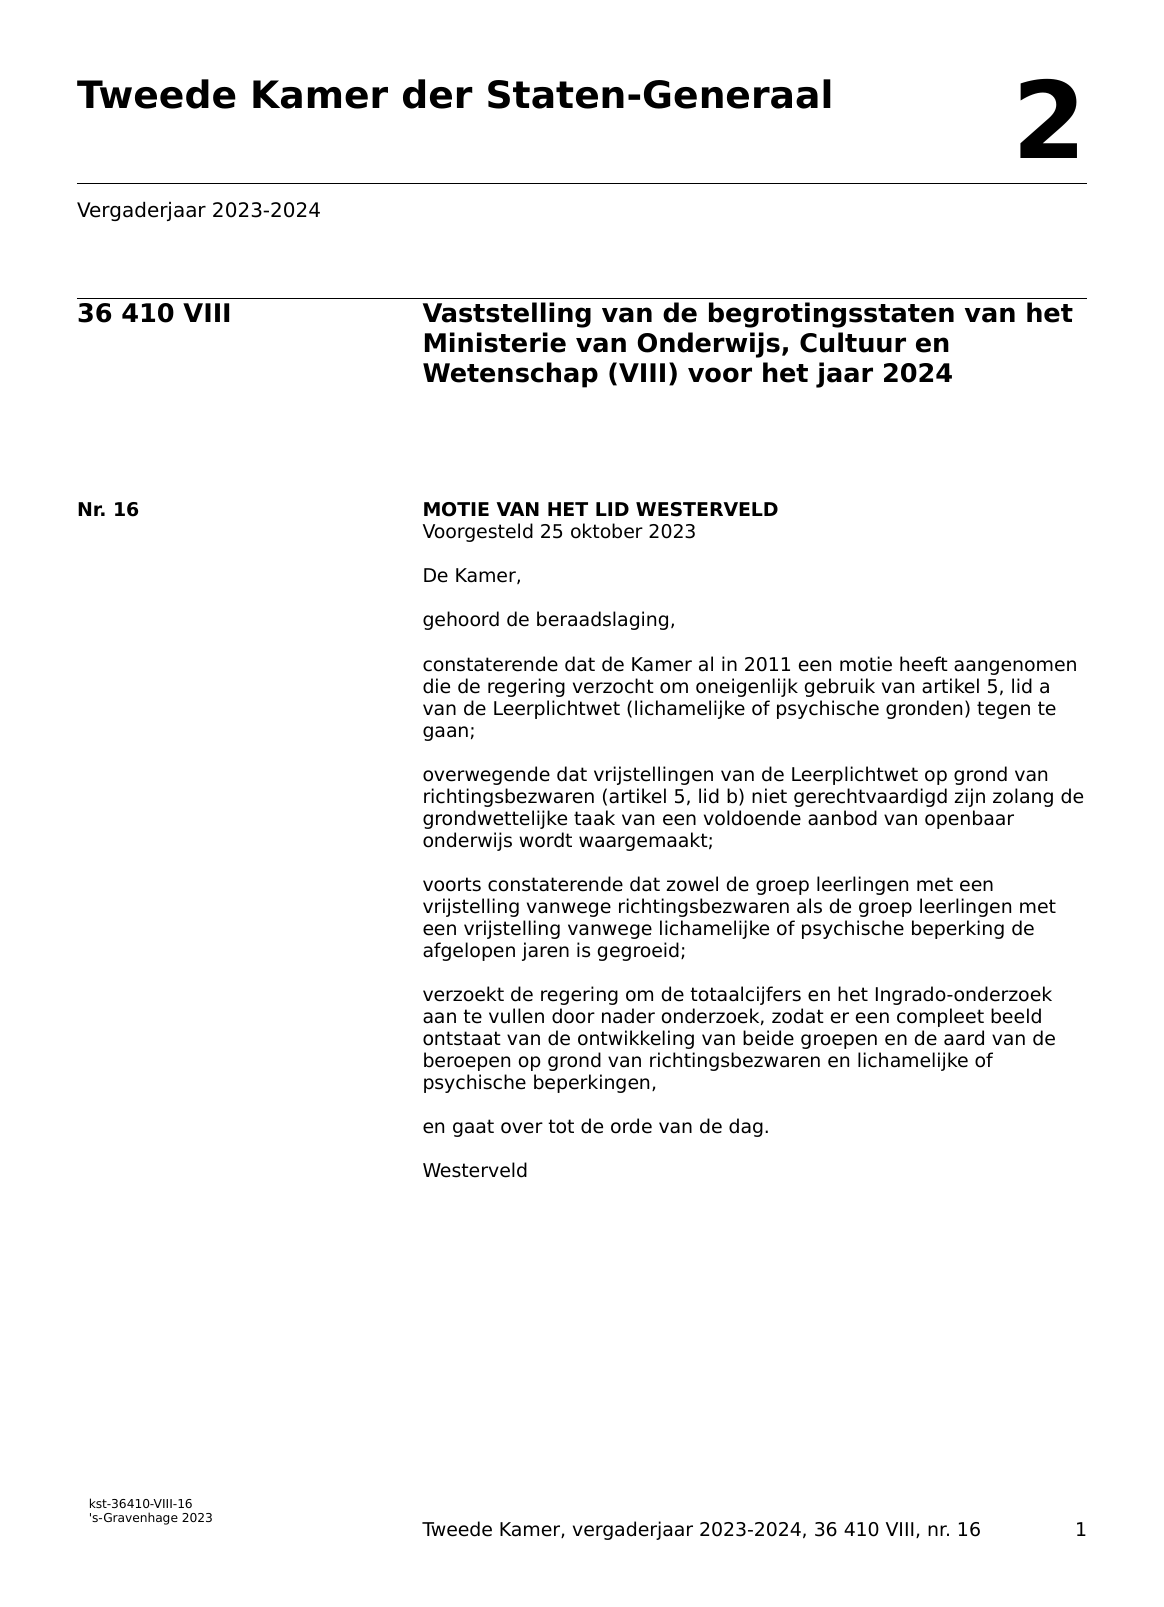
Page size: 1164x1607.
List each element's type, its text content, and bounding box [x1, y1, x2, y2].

text en gaat over tot de orde van de dag. [422, 1116, 1087, 1138]
text voorts constaterende dat zowel de groep leerlingen met een vrijstelling vanwege richtingsbezwaren als de groep leerlingen met een vrijstelling vanwege lichamelijke of psychische beperking de afgelopen jaren is gegroeid; [422, 874, 1087, 962]
table_header Tweede Kamer der Staten-Generaal [77, 59, 886, 183]
text Westerveld [422, 1160, 1087, 1182]
text 's-Gravenhage 2023 [88, 1511, 323, 1525]
text Voorgesteld 25 oktober 2023 [422, 521, 1087, 543]
table_cell Vergaderjaar 2023-2024 [77, 184, 1087, 298]
subtitle 36 410 VIII Vaststelling van de begrotingsstaten van het Ministerie van Onderwijs, Cultuur en Wetenschap (VIII) voor het jaar 2024 [77, 299, 1087, 388]
text overwegende dat vrijstellingen van de Leerplichtwet op grond van richtingsbezwaren (artikel 5, lid b) niet gerechtvaardigd zijn zolang de grondwettelijke taak van een voldoende aanbod van openbaar onderwijs wordt waargemaakt; [422, 764, 1087, 852]
table_header 2 [886, 59, 1087, 183]
text kst-36410-VIII-16 [88, 1497, 323, 1511]
text De Kamer, [422, 565, 1087, 587]
text verzoekt de regering om de totaalcijfers en het Ingrado-onderzoek aan te vullen door nader onderzoek, zodat er een compleet beeld ontstaat van de ontwikkeling van beide groepen en de aard van de beroepen op grond van richtingsbezwaren en lichamelijke of psychische beperkingen, [422, 984, 1087, 1094]
text constaterende dat de Kamer al in 2011 een motie heeft aangenomen die de regering verzocht om oneigenlijk gebruik van artikel 5, lid a van de Leerplichtwet (lichamelijke of psychische gronden) tegen te gaan; [422, 653, 1087, 741]
text gehoord de beraadslaging, [422, 609, 1087, 631]
subtitle Nr. 16 MOTIE VAN HET LID WESTERVELD [77, 499, 1087, 521]
